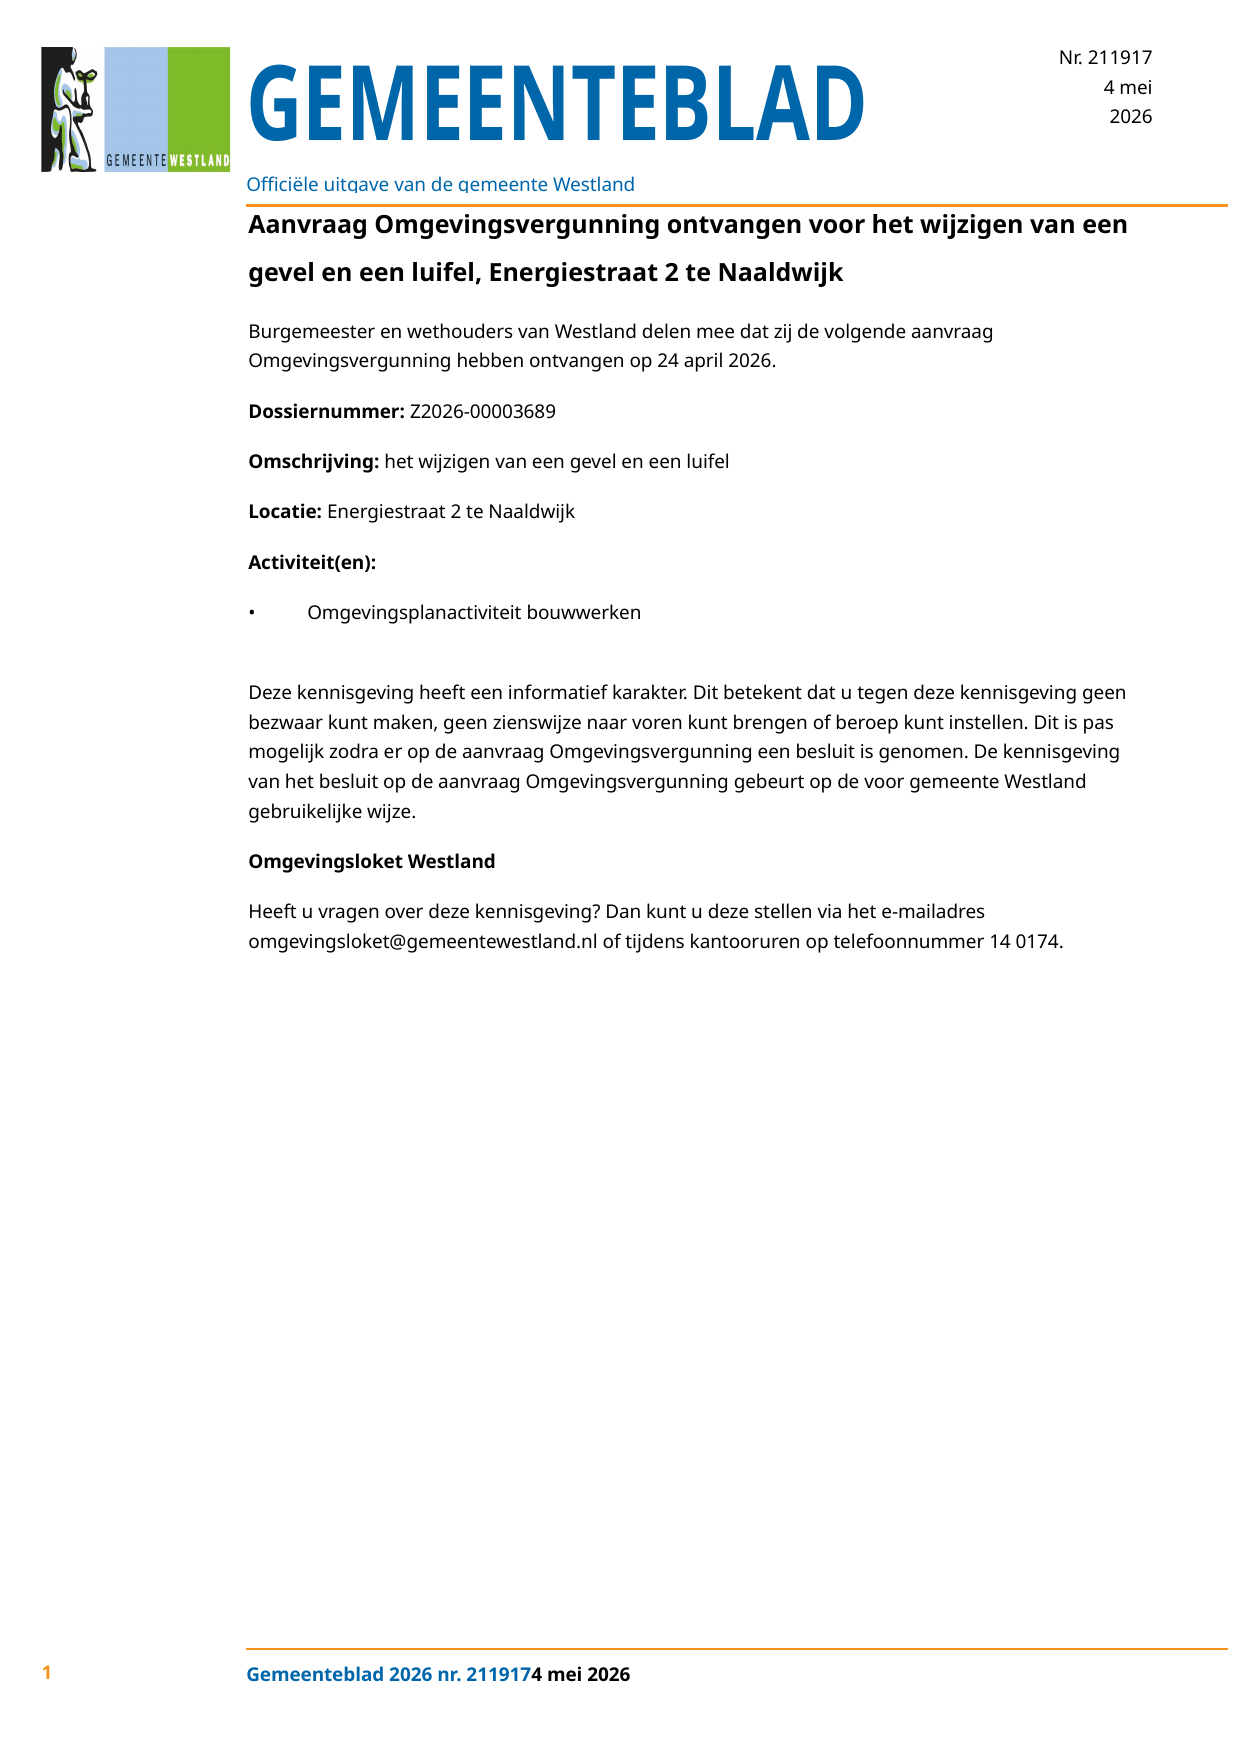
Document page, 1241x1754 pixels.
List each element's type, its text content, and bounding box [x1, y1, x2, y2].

list Omgevingsplanactiviteit bouwwerken [248, 599, 1152, 625]
text Omschrijving: het wijzigen van een gevel en een luifel [248, 448, 1152, 474]
text Deze kennisgeving heeft een informatief karakter. Dit betekent dat u tegen deze kennisgeving geen bezwaar kunt maken, geen zienswijze naar voren kunt brengen of beroep kunt instellen. Dit is pas mogelijk zodra er op de aanvraag Omgevingsvergunning een besluit is genomen. De kennisgeving van het besluit op de aanvraag Omgevingsvergunning gebeurt op de voor gemeente Westland gebruikelijke wijze. [248, 679, 1152, 824]
text Heeft u vragen over deze kennisgeving? Dan kunt u deze stellen via het e-mailadres omgevingsloket@gemeentewestland.nl of tijdens kantooruren op telefoonnummer 14 0174. [248, 899, 1152, 954]
picture [41, 47, 231, 172]
text Omgevingsloket Westland [248, 848, 1152, 874]
text Aanvraag Omgevingsvergunning ontvangen voor het wijzigen van een gevel en een luifel, Energiestraat 2 te Naaldwijk [248, 207, 1152, 288]
text Burgemeester en wethouders van Westland delen mee dat zij de volgende aanvraag Omgevingsvergunning hebben ontvangen op 24 april 2026. [248, 318, 1152, 373]
text Dossiernummer: Z2026-00003689 [248, 398, 1152, 424]
text Activiteit(en): [248, 549, 1152, 575]
text Locatie: Energiestraat 2 te Naaldwijk [248, 499, 1152, 524]
